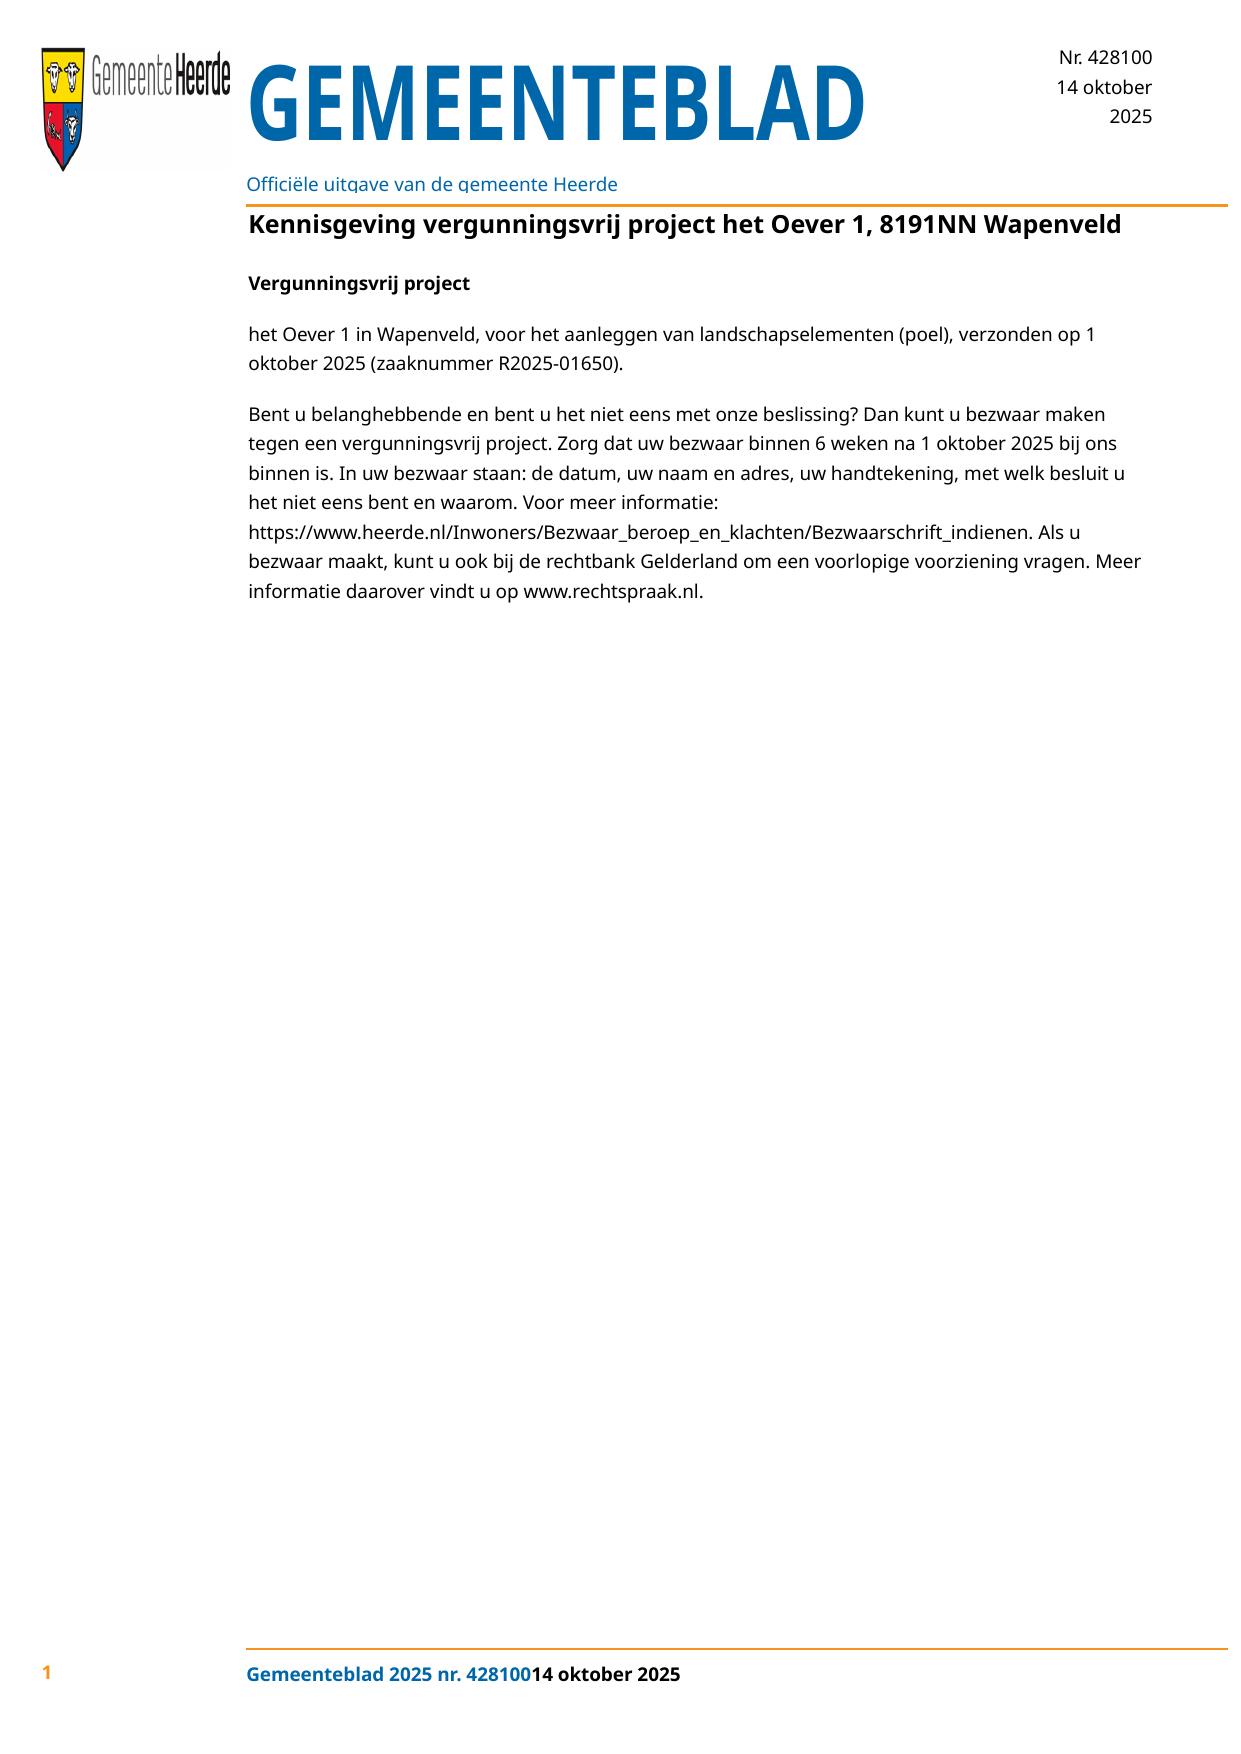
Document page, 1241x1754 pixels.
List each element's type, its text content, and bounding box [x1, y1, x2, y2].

text het Oever 1 in Wapenveld, voor het aanleggen van landschapselementen (poel), verzonden op 1 oktober 2025 (zaaknummer R2025-01650). [248, 321, 1152, 376]
text Kennisgeving vergunningsvrij project het Oever 1, 8191NN Wapenveld [248, 207, 1152, 241]
picture [41, 47, 231, 172]
text Bent u belanghebbende en bent u het niet eens met onze beslissing? Dan kunt u bezwaar maken tegen een vergunningsvrij project. Zorg dat uw bezwaar binnen 6 weken na 1 oktober 2025 bij ons binnen is. In uw bezwaar staan: de datum, uw naam en adres, uw handtekening, met welk besluit u het niet eens bent en waarom. Voor meer informatie: https://www.heerde.nl/Inwoners/Bezwaar_beroep_en_klachten/Bezwaarschrift_indienen. Als u bezwaar maakt, kunt u ook bij de rechtbank Gelderland om een voorlopige voorziening vragen. Meer informatie daarover vindt u op www.rechtspraak.nl. [248, 401, 1152, 604]
text Vergunningsvrij project [248, 270, 1152, 296]
